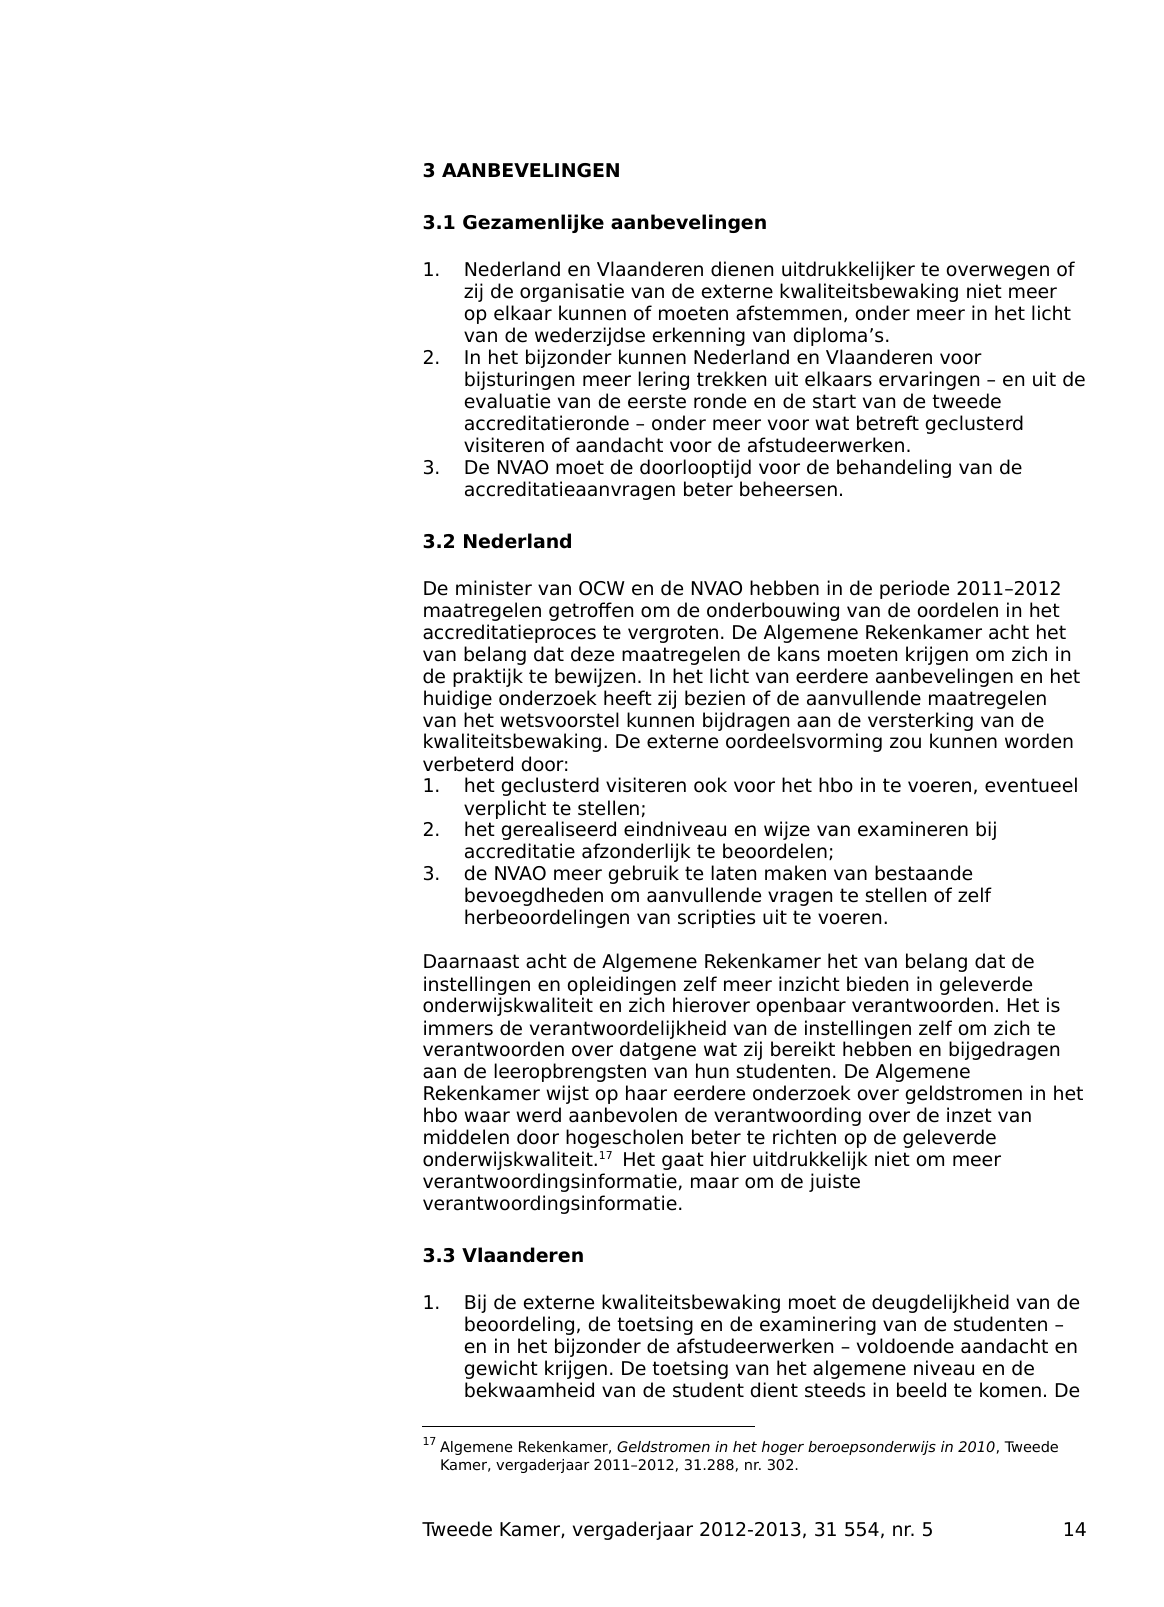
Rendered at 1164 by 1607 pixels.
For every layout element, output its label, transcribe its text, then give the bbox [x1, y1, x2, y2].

subtitle 3.2 Nederland [422, 531, 1087, 553]
text 1. het geclusterd visiteren ook voor het hbo in te voeren, eventueel verplicht te stellen; [422, 775, 1087, 819]
text 1. Bij de externe kwaliteitsbewaking moet de deugdelijkheid van de beoordeling, de toetsing en de examinering van de studenten – en in het bijzonder de afstudeerwerken – voldoende aandacht en gewicht krijgen. De toetsing van het algemene niveau en de bekwaamheid van de student dient steeds in beeld te komen. De [422, 1292, 1087, 1402]
text 1. Nederland en Vlaanderen dienen uitdrukkelijker te overwegen of zij de organisatie van de externe kwaliteitsbewaking niet meer op elkaar kunnen of moeten afstemmen, onder meer in het licht van de wederzijdse erkenning van diploma’s. [422, 259, 1087, 347]
text Daarnaast acht de Algemene Rekenkamer het van belang dat de instellingen en opleidingen zelf meer inzicht bieden in geleverde onderwijskwaliteit en zich hierover openbaar verantwoorden. Het is immers de verantwoordelijkheid van de instellingen zelf om zich te verantwoorden over datgene wat zij bereikt hebben en bijgedragen aan de leeropbrengsten van hun studenten. De Algemene Rekenkamer wijst op haar eerdere onderzoek over geldstromen in het hbo waar werd aanbevolen de verantwoording over de inzet van middelen door hogescholen beter te richten op de geleverde onderwijskwaliteit. Het gaat hier uitdrukkelijk niet om meer verantwoordingsinformatie, maar om de juiste verantwoordingsinformatie. [422, 951, 1087, 1215]
text Algemene Rekenkamer, Geldstromen in het hoger beroepsonderwijs in 2010, Tweede Kamer, vergaderjaar 2011–2012, 31.288, nr. 302. [422, 1435, 1087, 1474]
text 3. de NVAO meer gebruik te laten maken van bestaande bevoegdheden om aanvullende vragen te stellen of zelf herbeoordelingen van scripties uit te voeren. [422, 863, 1087, 929]
text 3. De NVAO moet de doorlooptijd voor de behandeling van de accreditatieaanvragen beter beheersen. [422, 457, 1087, 501]
subtitle 3.3 Vlaanderen [422, 1245, 1087, 1267]
subtitle 3 AANBEVELINGEN [422, 160, 1087, 182]
text 2. het gerealiseerd eindniveau en wijze van examineren bij accreditatie afzonderlijk te beoordelen; [422, 819, 1087, 863]
subtitle 3.1 Gezamenlijke aanbevelingen [422, 212, 1087, 234]
text 2. In het bijzonder kunnen Nederland en Vlaanderen voor bijsturingen meer lering trekken uit elkaars ervaringen – en uit de evaluatie van de eerste ronde en de start van de tweede accreditatieronde – onder meer voor wat betreft geclusterd visiteren of aandacht voor de afstudeerwerken. [422, 347, 1087, 457]
text De minister van OCW en de NVAO hebben in de periode 2011–2012 maatregelen getroffen om de onderbouwing van de oordelen in het accreditatieproces te vergroten. De Algemene Rekenkamer acht het van belang dat deze maatregelen de kans moeten krijgen om zich in de praktijk te bewijzen. In het licht van eerdere aanbevelingen en het huidige onderzoek heeft zij bezien of de aanvullende maatregelen van het wetsvoorstel kunnen bijdragen aan de versterking van de kwaliteitsbewaking. De externe oordeelsvorming zou kunnen worden verbeterd door: [422, 578, 1087, 775]
